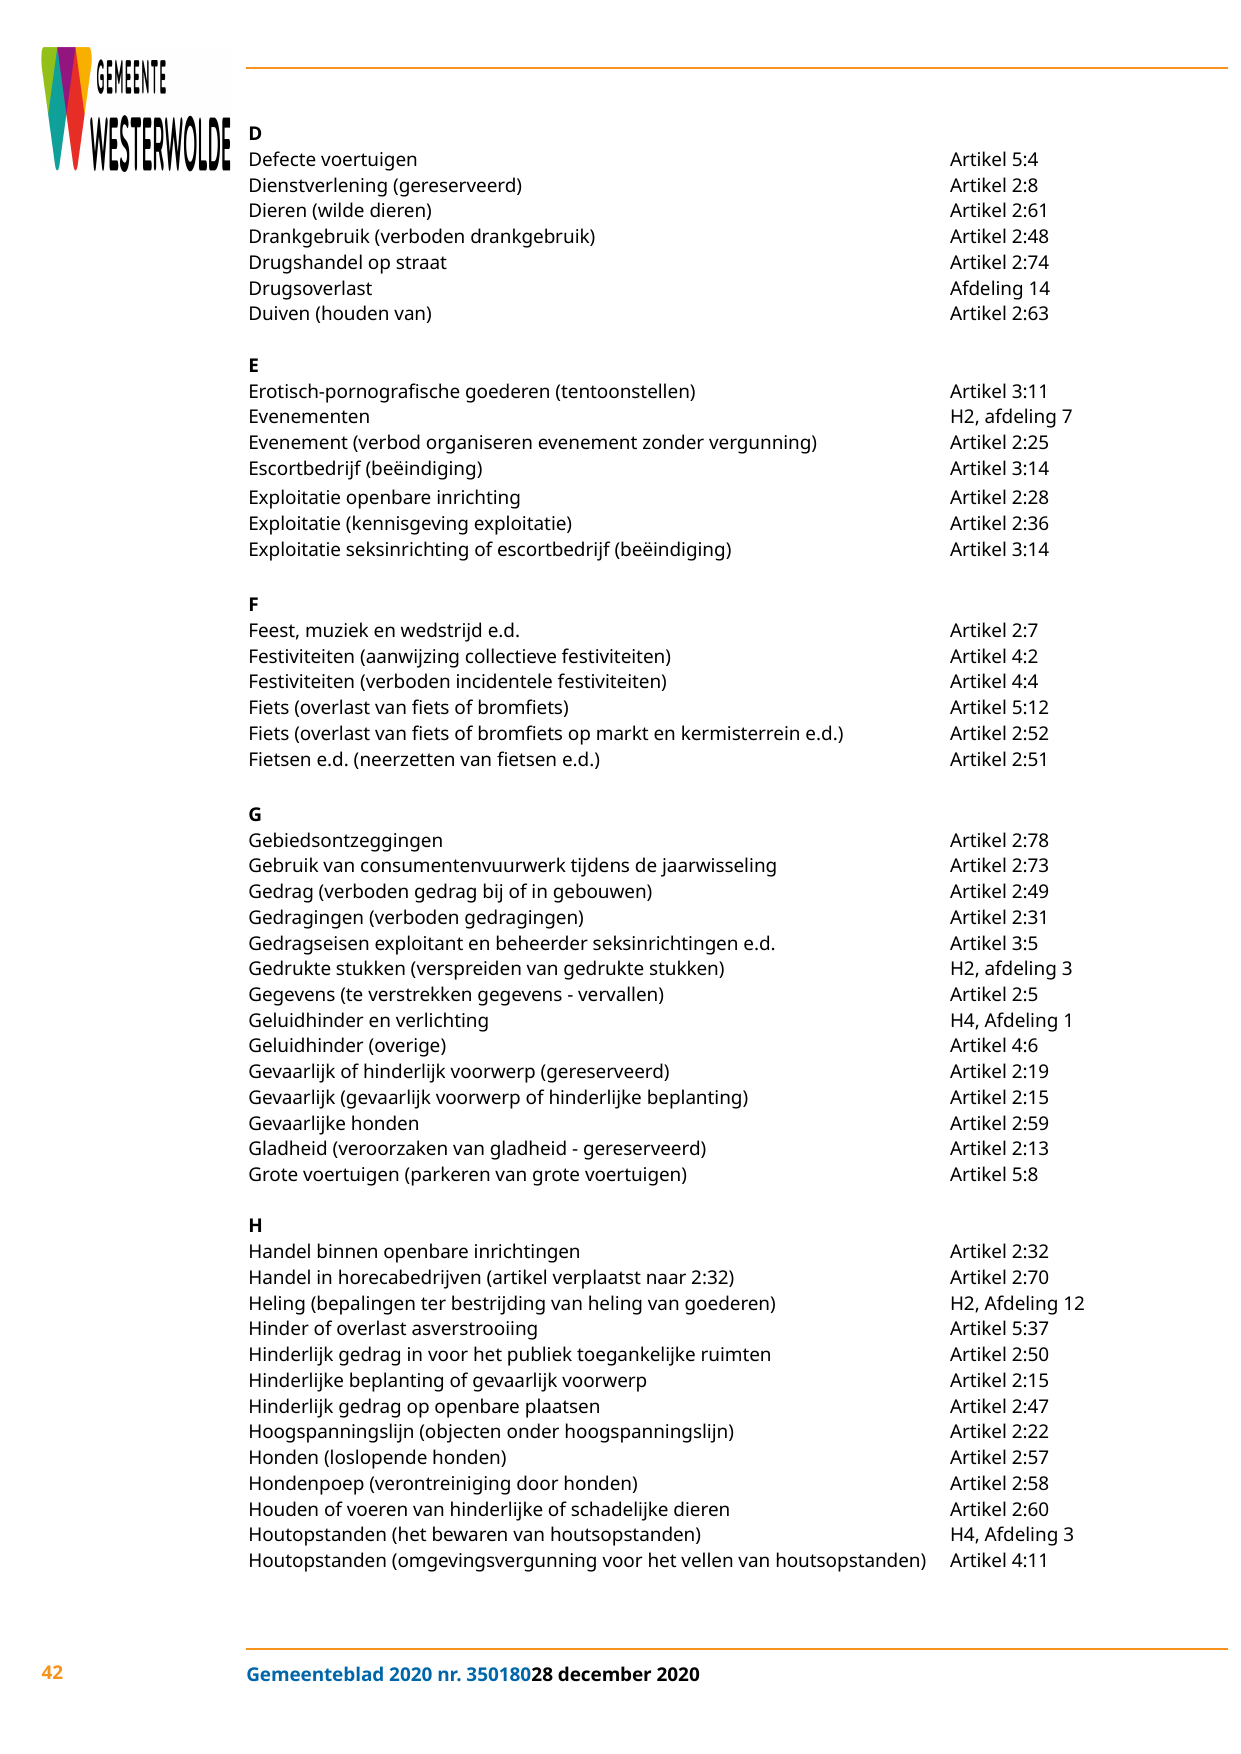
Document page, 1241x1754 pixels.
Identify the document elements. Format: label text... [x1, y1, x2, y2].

table_cell Houtopstanden (het bewaren van houtsopstanden) [248, 1521, 950, 1547]
table_cell Geluidhinder (overige) [248, 1033, 950, 1058]
table_cell Hinderlijk gedrag in voor het publiek toegankelijke ruimten [248, 1341, 950, 1367]
table_cell Artikel 4:2 [950, 643, 1152, 668]
table_cell Handel binnen openbare inrichtingen [248, 1239, 950, 1264]
table_cell Honden (loslopende honden) [248, 1444, 950, 1470]
table_cell Heling (bepalingen ter bestrijding van heling van goederen) [248, 1290, 950, 1316]
table_cell [248, 1573, 950, 1599]
table_cell Artikel 2:19 [950, 1058, 1152, 1084]
table_cell Handel in horecabedrijven (artikel verplaatst naar 2:32) [248, 1264, 950, 1290]
table_cell H4, Afdeling 1 [950, 1007, 1152, 1033]
table_cell Artikel 2:49 [950, 878, 1152, 904]
table_cell Artikel 3:14 [950, 536, 1152, 562]
table_cell H [248, 1213, 950, 1238]
table_cell Artikel 4:11 [950, 1547, 1152, 1573]
table_cell H2, afdeling 7 [950, 404, 1152, 429]
picture [41, 47, 231, 172]
table_cell Artikel 2:74 [950, 249, 1152, 275]
table_cell Artikel 2:15 [950, 1084, 1152, 1110]
table_cell Artikel 2:22 [950, 1419, 1152, 1444]
table_cell [950, 1213, 1152, 1238]
table_cell Afdeling 14 [950, 275, 1152, 301]
table_cell [248, 326, 950, 352]
table_cell Artikel 2:73 [950, 853, 1152, 878]
table_cell Festiviteiten (verboden incidentele festiviteiten) [248, 669, 950, 694]
table_cell [950, 326, 1152, 352]
table_cell Escortbedrijf (beëindiging) Exploitatie openbare inrichting [248, 455, 950, 510]
table_cell Artikel 2:7 [950, 617, 1152, 643]
table_cell Exploitatie (kennisgeving exploitatie) [248, 510, 950, 536]
table_cell Gebiedsontzeggingen [248, 827, 950, 852]
table_cell Artikel 2:5 [950, 981, 1152, 1007]
table_cell Artikel 5:12 [950, 694, 1152, 720]
table_cell Drankgebruik (verboden drankgebruik) [248, 224, 950, 249]
table_cell Artikel 2:70 [950, 1264, 1152, 1290]
table_cell Fiets (overlast van fiets of bromfiets) [248, 694, 950, 720]
table_cell Artikel 2:31 [950, 904, 1152, 930]
table_cell Artikel 4:6 [950, 1033, 1152, 1058]
table_cell Artikel 3:5 [950, 930, 1152, 955]
table_cell Dieren (wilde dieren) [248, 198, 950, 223]
table_cell Artikel 5:8 [950, 1161, 1152, 1187]
table_cell Artikel 2:78 [950, 827, 1152, 852]
table_cell Duiven (houden van) [248, 301, 950, 326]
table_cell Artikel 4:4 [950, 669, 1152, 694]
table_cell Evenementen [248, 404, 950, 429]
table_cell Drugsoverlast [248, 275, 950, 301]
table_cell Artikel 2:32 [950, 1239, 1152, 1264]
table_cell Gevaarlijk of hinderlijk voorwerp (gereserveerd) [248, 1058, 950, 1084]
table_cell Gevaarlijk (gevaarlijk voorwerp of hinderlijke beplanting) [248, 1084, 950, 1110]
table_cell Festiviteiten (aanwijzing collectieve festiviteiten) [248, 643, 950, 668]
table_cell Artikel 2:60 [950, 1496, 1152, 1521]
table_cell [950, 121, 1152, 146]
table_cell [950, 1573, 1152, 1599]
table_cell Artikel 2:48 [950, 224, 1152, 249]
table_cell [248, 1187, 950, 1213]
table_cell Hondenpoep (verontreiniging door honden) [248, 1470, 950, 1496]
table_cell Gegevens (te verstrekken gegevens - vervallen) [248, 981, 950, 1007]
table_cell Drugshandel op straat [248, 249, 950, 275]
table_cell Artikel 5:4 [950, 146, 1152, 172]
table_cell H2, Afdeling 12 [950, 1290, 1152, 1316]
table_cell Artikel 2:36 [950, 510, 1152, 536]
table_cell H4, Afdeling 3 [950, 1521, 1152, 1547]
table_cell Artikel 2:8 [950, 172, 1152, 198]
table_cell Geluidhinder en verlichting [248, 1007, 950, 1033]
table_cell Gevaarlijke honden [248, 1110, 950, 1136]
table_cell Artikel 2:50 [950, 1341, 1152, 1367]
table_cell E [248, 352, 950, 378]
table_cell Artikel 3:11 [950, 378, 1152, 403]
table_cell Feest, muziek en wedstrijd e.d. [248, 617, 950, 643]
table_cell Erotisch-pornografische goederen (tentoonstellen) [248, 378, 950, 403]
table_cell Artikel 2:58 [950, 1470, 1152, 1496]
table_cell Hoogspanningslijn (objecten onder hoogspanningslijn) [248, 1419, 950, 1444]
table_cell [950, 1187, 1152, 1213]
table_cell Artikel 2:52 [950, 720, 1152, 746]
table_cell Exploitatie seksinrichting of escortbedrijf (beëindiging) [248, 536, 950, 562]
table_cell Artikel 2:51 [950, 746, 1152, 771]
table_cell Houtopstanden (omgevingsvergunning voor het vellen van houtsopstanden) [248, 1547, 950, 1573]
table_cell [950, 771, 1152, 827]
table_cell Artikel 2:59 [950, 1110, 1152, 1136]
table_cell Fietsen e.d. (neerzetten van fietsen e.d.) [248, 746, 950, 771]
table_cell Dienstverlening (gereserveerd) [248, 172, 950, 198]
table_cell F [248, 562, 950, 617]
table_cell Artikel 2:47 [950, 1393, 1152, 1418]
table_cell Defecte voertuigen [248, 146, 950, 172]
table_cell G [248, 771, 950, 827]
table_cell [950, 95, 1152, 121]
table_cell Hinderlijk gedrag op openbare plaatsen [248, 1393, 950, 1418]
table_cell Artikel 5:37 [950, 1316, 1152, 1341]
table_cell Artikel 2:25 [950, 429, 1152, 455]
table_cell Gebruik van consumentenvuurwerk tijdens de jaarwisseling [248, 853, 950, 878]
table_cell Artikel 2:13 [950, 1136, 1152, 1161]
table_cell Artikel 2:57 [950, 1444, 1152, 1470]
table_cell Hinderlijke beplanting of gevaarlijk voorwerp [248, 1367, 950, 1393]
table_cell Artikel 2:63 [950, 301, 1152, 326]
table_cell Houden of voeren van hinderlijke of schadelijke dieren [248, 1496, 950, 1521]
table_cell Gladheid (veroorzaken van gladheid - gereserveerd) [248, 1136, 950, 1161]
table_cell Fiets (overlast van fiets of bromfiets op markt en kermisterrein e.d.) [248, 720, 950, 746]
table_cell Gedrukte stukken (verspreiden van gedrukte stukken) [248, 955, 950, 981]
table_cell Gedragseisen exploitant en beheerder seksinrichtingen e.d. [248, 930, 950, 955]
table_cell Evenement (verbod organiseren evenement zonder vergunning) [248, 429, 950, 455]
table_cell Hinder of overlast asverstrooiing [248, 1316, 950, 1341]
table_cell Gedragingen (verboden gedragingen) [248, 904, 950, 930]
table_cell Gedrag (verboden gedrag bij of in gebouwen) [248, 878, 950, 904]
table_cell D [248, 121, 950, 146]
table_cell Artikel 3:14 Artikel 2:28 [950, 455, 1152, 510]
table_cell [950, 562, 1152, 617]
table_cell Artikel 2:61 [950, 198, 1152, 223]
table_cell Grote voertuigen (parkeren van grote voertuigen) [248, 1161, 950, 1187]
table_cell [248, 95, 950, 121]
table_cell Artikel 2:15 [950, 1367, 1152, 1393]
table_cell H2, afdeling 3 [950, 955, 1152, 981]
table_cell [950, 352, 1152, 378]
